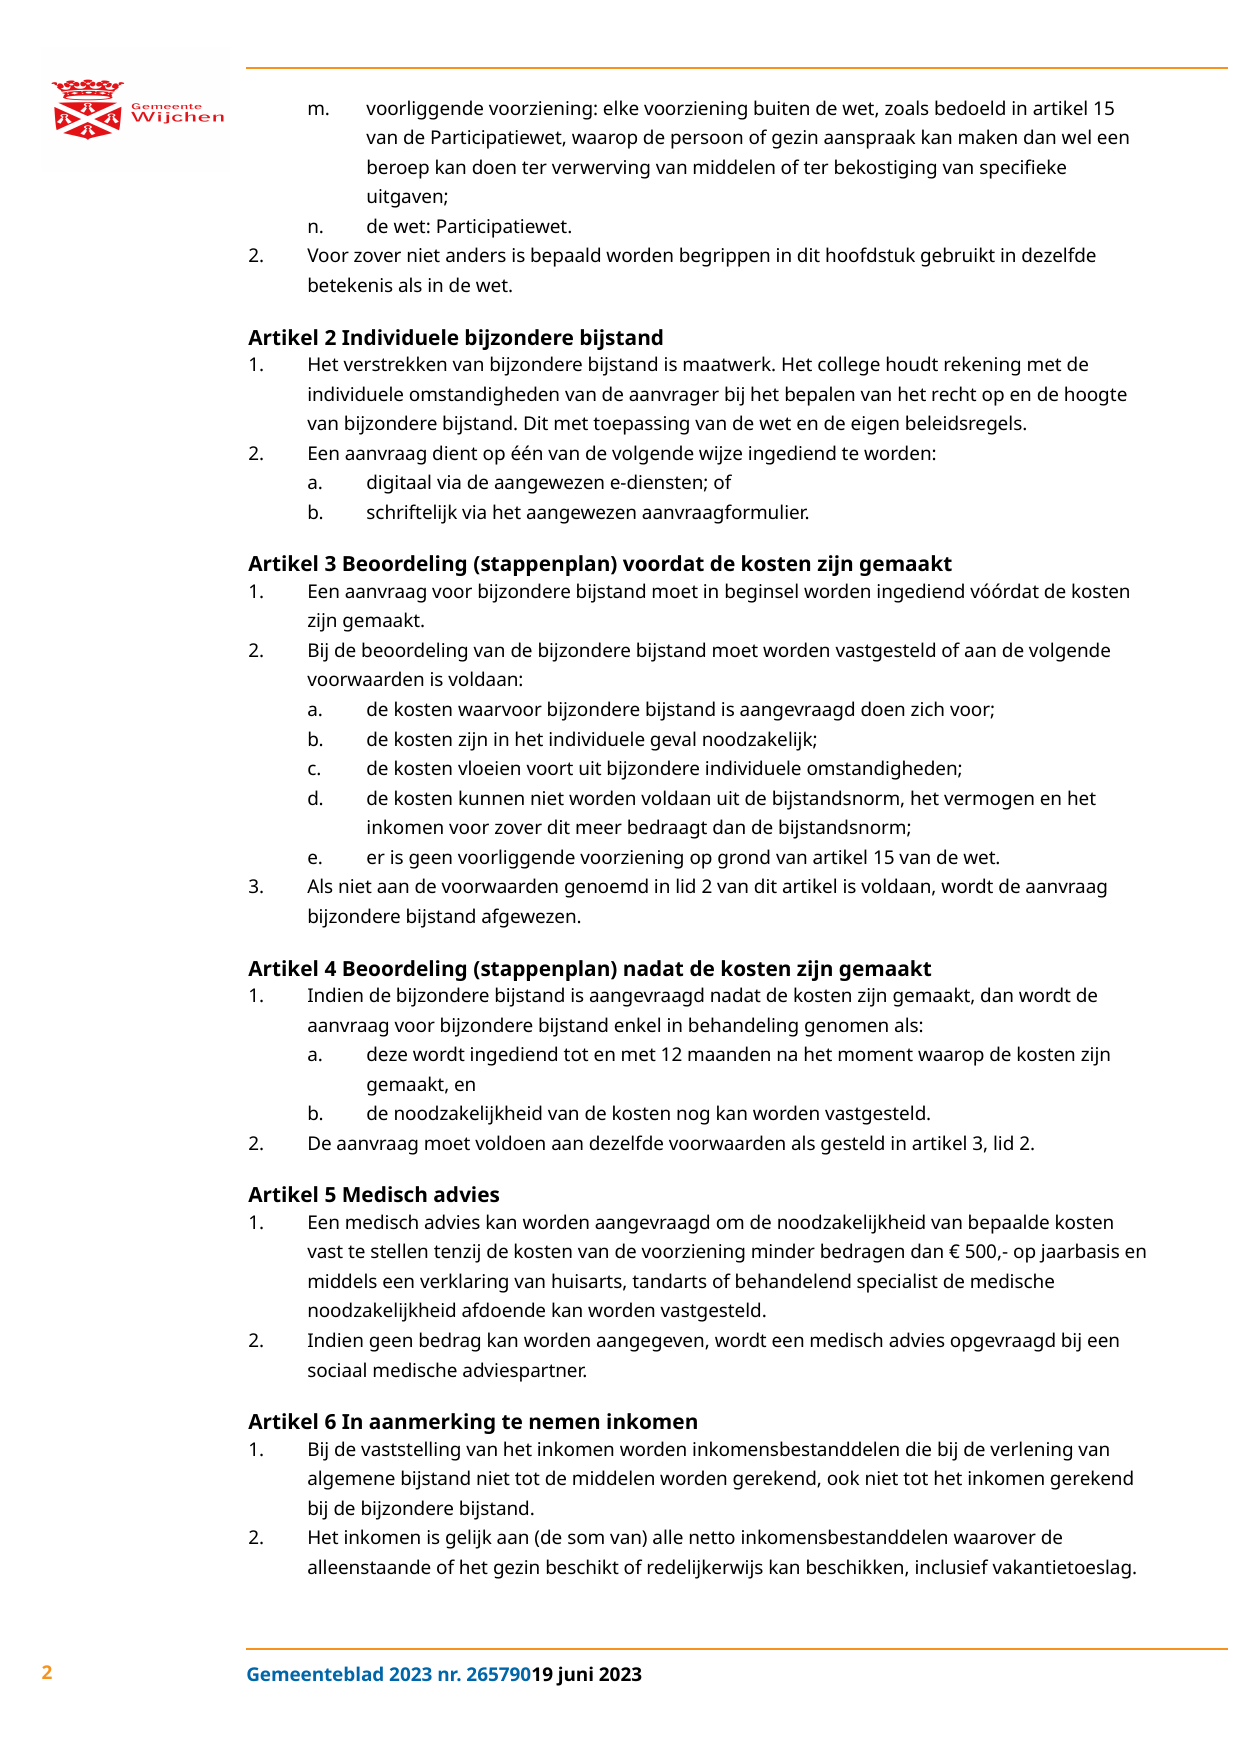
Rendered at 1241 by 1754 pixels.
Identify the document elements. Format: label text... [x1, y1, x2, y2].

list Het verstrekken van bijzondere bijstand is maatwerk. Het college houdt rekening met de individuele omstandigheden van de aanvrager bij het bepalen van het recht op en de hoogte van bijzondere bijstand. Dit met toepassing van de wet en de eigen beleidsregels. [248, 351, 1152, 436]
list Een aanvraag voor bijzondere bijstand moet in beginsel worden ingediend vóórdat de kosten zijn gemaakt. [248, 578, 1152, 633]
list Bij de beoordeling van de bijzondere bijstand moet worden vastgesteld of aan de volgende voorwaarden is voldaan: [248, 637, 1152, 692]
list de kosten waarvoor bijzondere bijstand is aangevraagd doen zich voor; [307, 696, 1152, 722]
list de kosten zijn in het individuele geval noodzakelijk; [307, 726, 1152, 752]
list Het inkomen is gelijk aan (de som van) alle netto inkomensbestanddelen waarover de alleenstaande of het gezin beschikt of redelijkerwijs kan beschikken, inclusief vakantietoeslag. [248, 1524, 1152, 1580]
text Artikel 3 Beoordeling (stappenplan) voordat de kosten zijn gemaakt [248, 549, 1152, 578]
list schriftelijk via het aangewezen aanvraagformulier. [307, 499, 1152, 525]
list de kosten kunnen niet worden voldaan uit de bijstandsnorm, het vermogen en het inkomen voor zover dit meer bedraagt dan de bijstandsnorm; [307, 785, 1152, 840]
list digitaal via de aangewezen e-diensten; of [307, 469, 1152, 495]
list de kosten vloeien voort uit bijzondere individuele omstandigheden; [307, 755, 1152, 781]
text Artikel 5 Medisch advies [248, 1181, 1152, 1209]
text Artikel 6 In aanmerking te nemen inkomen [248, 1407, 1152, 1436]
list Indien geen bedrag kan worden aangegeven, wordt een medisch advies opgevraagd bij een sociaal medische adviespartner. [248, 1327, 1152, 1383]
list voorliggende voorziening: elke voorziening buiten de wet, zoals bedoeld in artikel 15 van de Participatiewet, waarop de persoon of gezin aanspraak kan maken dan wel een beroep kan doen ter verwerving van middelen of ter bekostiging van specifieke uitgaven; [307, 95, 1152, 209]
list Bij de vaststelling van het inkomen worden inkomensbestanddelen die bij de verlening van algemene bijstand niet tot de middelen worden gerekend, ook niet tot het inkomen gerekend bij de bijzondere bijstand. [248, 1436, 1152, 1521]
list Een aanvraag dient op één van de volgende wijze ingediend te worden: [248, 440, 1152, 466]
list Voor zover niet anders is bepaald worden begrippen in dit hoofdstuk gebruikt in dezelfde betekenis als in de wet. [248, 243, 1152, 298]
picture [41, 47, 231, 172]
list de wet: Participatiewet. [307, 213, 1152, 239]
text Artikel 4 Beoordeling (stappenplan) nadat de kosten zijn gemaakt [248, 954, 1152, 982]
list Een medisch advies kan worden aangevraagd om de noodzakelijkheid van bepaalde kosten vast te stellen tenzij de kosten van de voorziening minder bedragen dan € 500,- op jaarbasis en middels een verklaring van huisarts, tandarts of behandelend specialist de medische noodzakelijkheid afdoende kan worden vastgesteld. [248, 1209, 1152, 1323]
list Als niet aan de voorwaarden genoemd in lid 2 van dit artikel is voldaan, wordt de aanvraag bijzondere bijstand afgewezen. [248, 874, 1152, 929]
list de noodzakelijkheid van de kosten nog kan worden vastgesteld. [307, 1101, 1152, 1126]
list er is geen voorliggende voorziening op grond van artikel 15 van de wet. [307, 844, 1152, 870]
list deze wordt ingediend tot en met 12 maanden na het moment waarop de kosten zijn gemaakt, en [307, 1041, 1152, 1097]
list Indien de bijzondere bijstand is aangevraagd nadat de kosten zijn gemaakt, dan wordt de aanvraag voor bijzondere bijstand enkel in behandeling genomen als: [248, 982, 1152, 1037]
text Artikel 2 Individuele bijzondere bijstand [248, 323, 1152, 351]
list De aanvraag moet voldoen aan dezelfde voorwaarden als gesteld in artikel 3, lid 2. [248, 1130, 1152, 1156]
